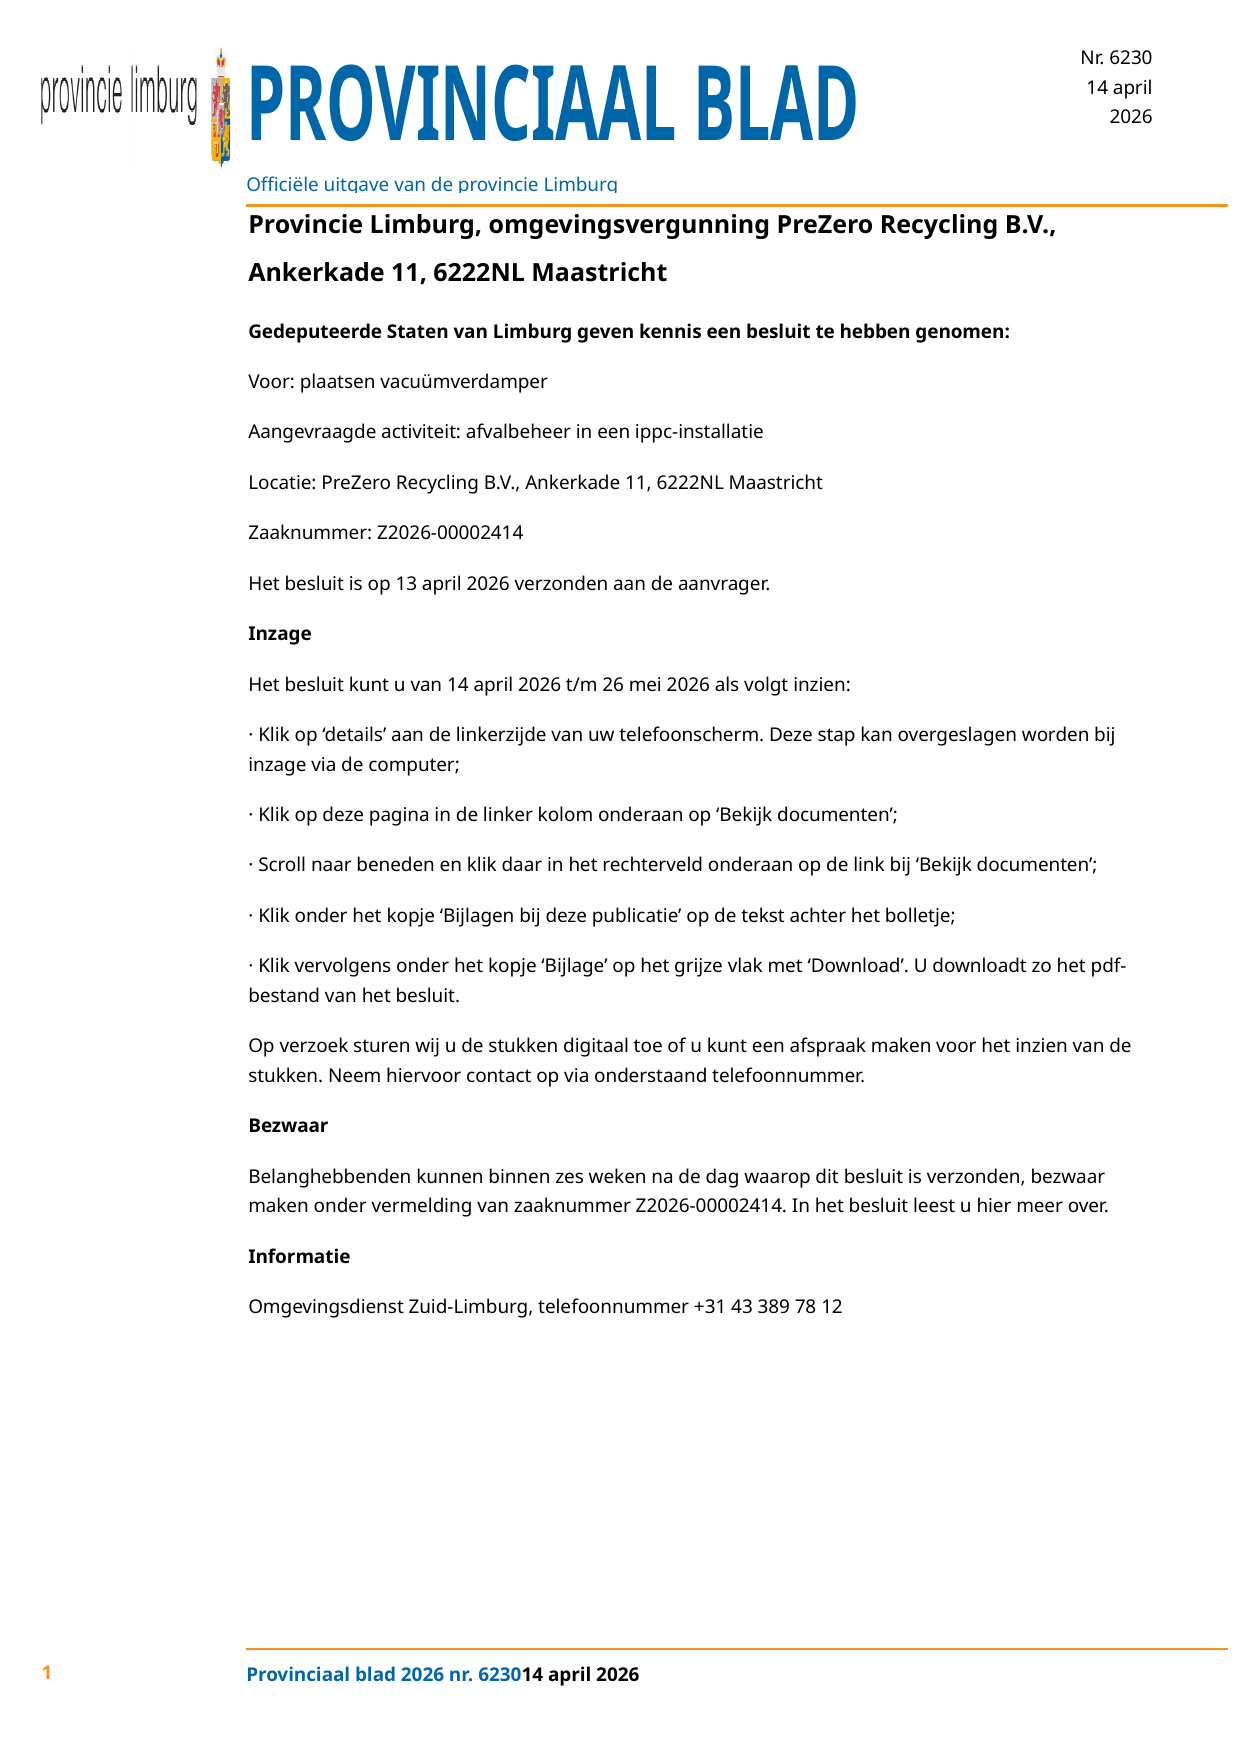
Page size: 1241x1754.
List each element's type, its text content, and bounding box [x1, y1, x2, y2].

text · Scroll naar beneden en klik daar in het rechterveld onderaan op de link bij ‘Bekijk documenten’; [248, 852, 1152, 877]
text Zaaknummer: Z2026-00002414 [248, 519, 1152, 545]
text Inzage [248, 620, 1152, 646]
text Belanghebbenden kunnen binnen zes weken na de dag waarop dit besluit is verzonden, bezwaar maken onder vermelding van zaaknummer Z2026-00002414. In het besluit leest u hier meer over. [248, 1163, 1152, 1218]
text · Klik onder het kopje ‘Bijlagen bij deze publicatie’ op de tekst achter het bolletje; [248, 902, 1152, 928]
text Gedeputeerde Staten van Limburg geven kennis een besluit te hebben genomen: [248, 318, 1152, 344]
text Het besluit kunt u van 14 april 2026 t/m 26 mei 2026 als volgt inzien: [248, 671, 1152, 697]
picture [41, 47, 231, 172]
text Omgevingsdienst Zuid-Limburg, telefoonnummer +31 43 389 78 12 [248, 1293, 1152, 1319]
text Voor: plaatsen vacuümverdamper [248, 368, 1152, 394]
text Het besluit is op 13 april 2026 verzonden aan de aanvrager. [248, 570, 1152, 596]
text Locatie: PreZero Recycling B.V., Ankerkade 11, 6222NL Maastricht [248, 469, 1152, 495]
text · Klik vervolgens onder het kopje ‘Bijlage’ op het grijze vlak met ‘Download’. U downloadt zo het pdf-bestand van het besluit. [248, 952, 1152, 1008]
text Informatie [248, 1243, 1152, 1269]
text · Klik op ‘details’ aan de linkerzijde van uw telefoonscherm. Deze stap kan overgeslagen worden bij inzage via de computer; [248, 721, 1152, 777]
text Op verzoek sturen wij u de stukken digitaal toe of u kunt een afspraak maken voor het inzien van de stukken. Neem hiervoor contact op via onderstaand telefoonnummer. [248, 1032, 1152, 1088]
text · Klik op deze pagina in de linker kolom onderaan op ‘Bekijk documenten’; [248, 801, 1152, 827]
text Provincie Limburg, omgevingsvergunning PreZero Recycling B.V., Ankerkade 11, 6222NL Maastricht [248, 207, 1152, 288]
text Bezwaar [248, 1112, 1152, 1138]
text Aangevraagde activiteit: afvalbeheer in een ippc-installatie [248, 419, 1152, 444]
